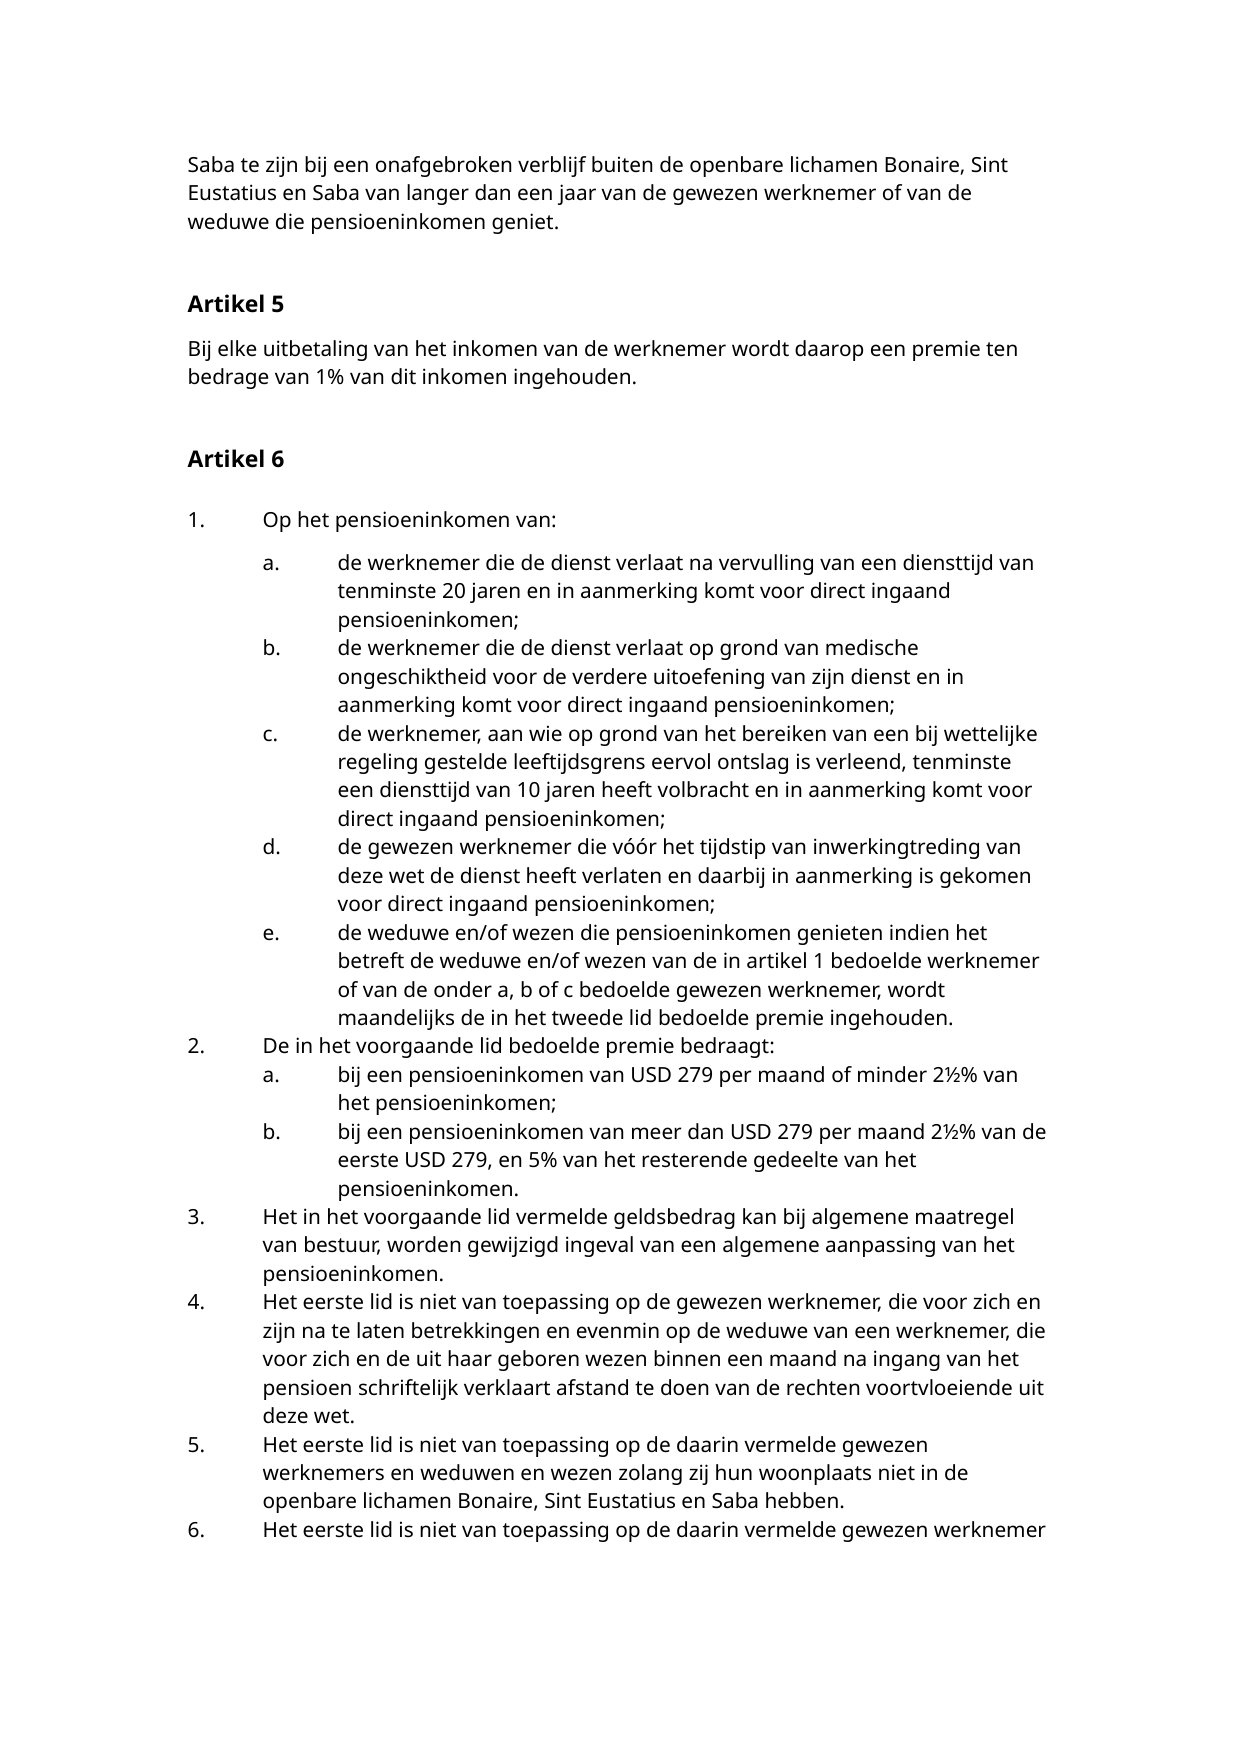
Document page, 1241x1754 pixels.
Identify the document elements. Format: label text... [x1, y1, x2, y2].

list de werknemer, aan wie op grond van het bereiken van een bij wettelijke regeling gestelde leeftijdsgrens eervol ontslag is verleend, tenminste een diensttijd van 10 jaren heeft volbracht en in aanmerking komt voor direct ingaand pensioeninkomen; [262, 719, 1053, 832]
list Het eerste lid is niet van toepassing op de gewezen werknemer, die voor zich en zijn na te laten betrekkingen en evenmin op de weduwe van een werknemer, die voor zich en de uit haar geboren wezen binnen een maand na ingang van het pensioen schriftelijk verklaart afstand te doen van de rechten voortvloeiende uit deze wet. [187, 1287, 1053, 1430]
list bij een pensioeninkomen van meer dan USD 279 per maand 2½% van de eerste USD 279, en 5% van het resterende gedeelte van het pensioeninkomen. [262, 1117, 1053, 1202]
list Op het pensioeninkomen van: [187, 505, 1053, 533]
subtitle Artikel 5 [187, 288, 1053, 319]
list de werknemer die de dienst verlaat op grond van medische ongeschiktheid voor de verdere uitoefening van zijn dienst en in aanmerking komt voor direct ingaand pensioeninkomen; [262, 633, 1053, 719]
list de gewezen werknemer die vóór het tijdstip van inwerkingtreding van deze wet de dienst heeft verlaten en daarbij in aanmerking is gekomen voor direct ingaand pensioeninkomen; [262, 832, 1053, 918]
list Het eerste lid is niet van toepassing op de daarin vermelde gewezen werknemers en weduwen en wezen zolang zij hun woonplaats niet in de openbare lichamen Bonaire, Sint Eustatius en Saba hebben. [187, 1430, 1053, 1515]
list De in het voorgaande lid bedoelde premie bedraagt: [187, 1032, 1053, 1060]
list de werknemer die de dienst verlaat na vervulling van een diensttijd van tenminste 20 jaren en in aanmerking komt voor direct ingaand pensioeninkomen; [262, 548, 1053, 633]
list bij een pensioeninkomen van USD 279 per maand of minder 2½% van het pensioeninkomen; [262, 1060, 1053, 1117]
subtitle Artikel 6 [187, 443, 1053, 475]
list de weduwe en/of wezen die pensioeninkomen genieten indien het betreft de weduwe en/of wezen van de in artikel 1 bedoelde werknemer of van de onder a, b of c bedoelde gewezen werknemer, wordt maandelijks de in het tweede lid bedoelde premie ingehouden. [262, 918, 1053, 1032]
text Saba te zijn bij een onafgebroken verblijf buiten de openbare lichamen Bonaire, Sint Eustatius en Saba van langer dan een jaar van de gewezen werknemer of van de weduwe die pensioeninkomen geniet. [187, 150, 1053, 235]
text Bij elke uitbetaling van het inkomen van de werknemer wordt daarop een premie ten bedrage van 1% van dit inkomen ingehouden. [187, 334, 1053, 391]
list Het eerste lid is niet van toepassing op de daarin vermelde gewezen werknemer [187, 1515, 1053, 1543]
list Het in het voorgaande lid vermelde geldsbedrag kan bij algemene maatregel van bestuur, worden gewijzigd ingeval van een algemene aanpassing van het pensioeninkomen. [187, 1202, 1053, 1287]
